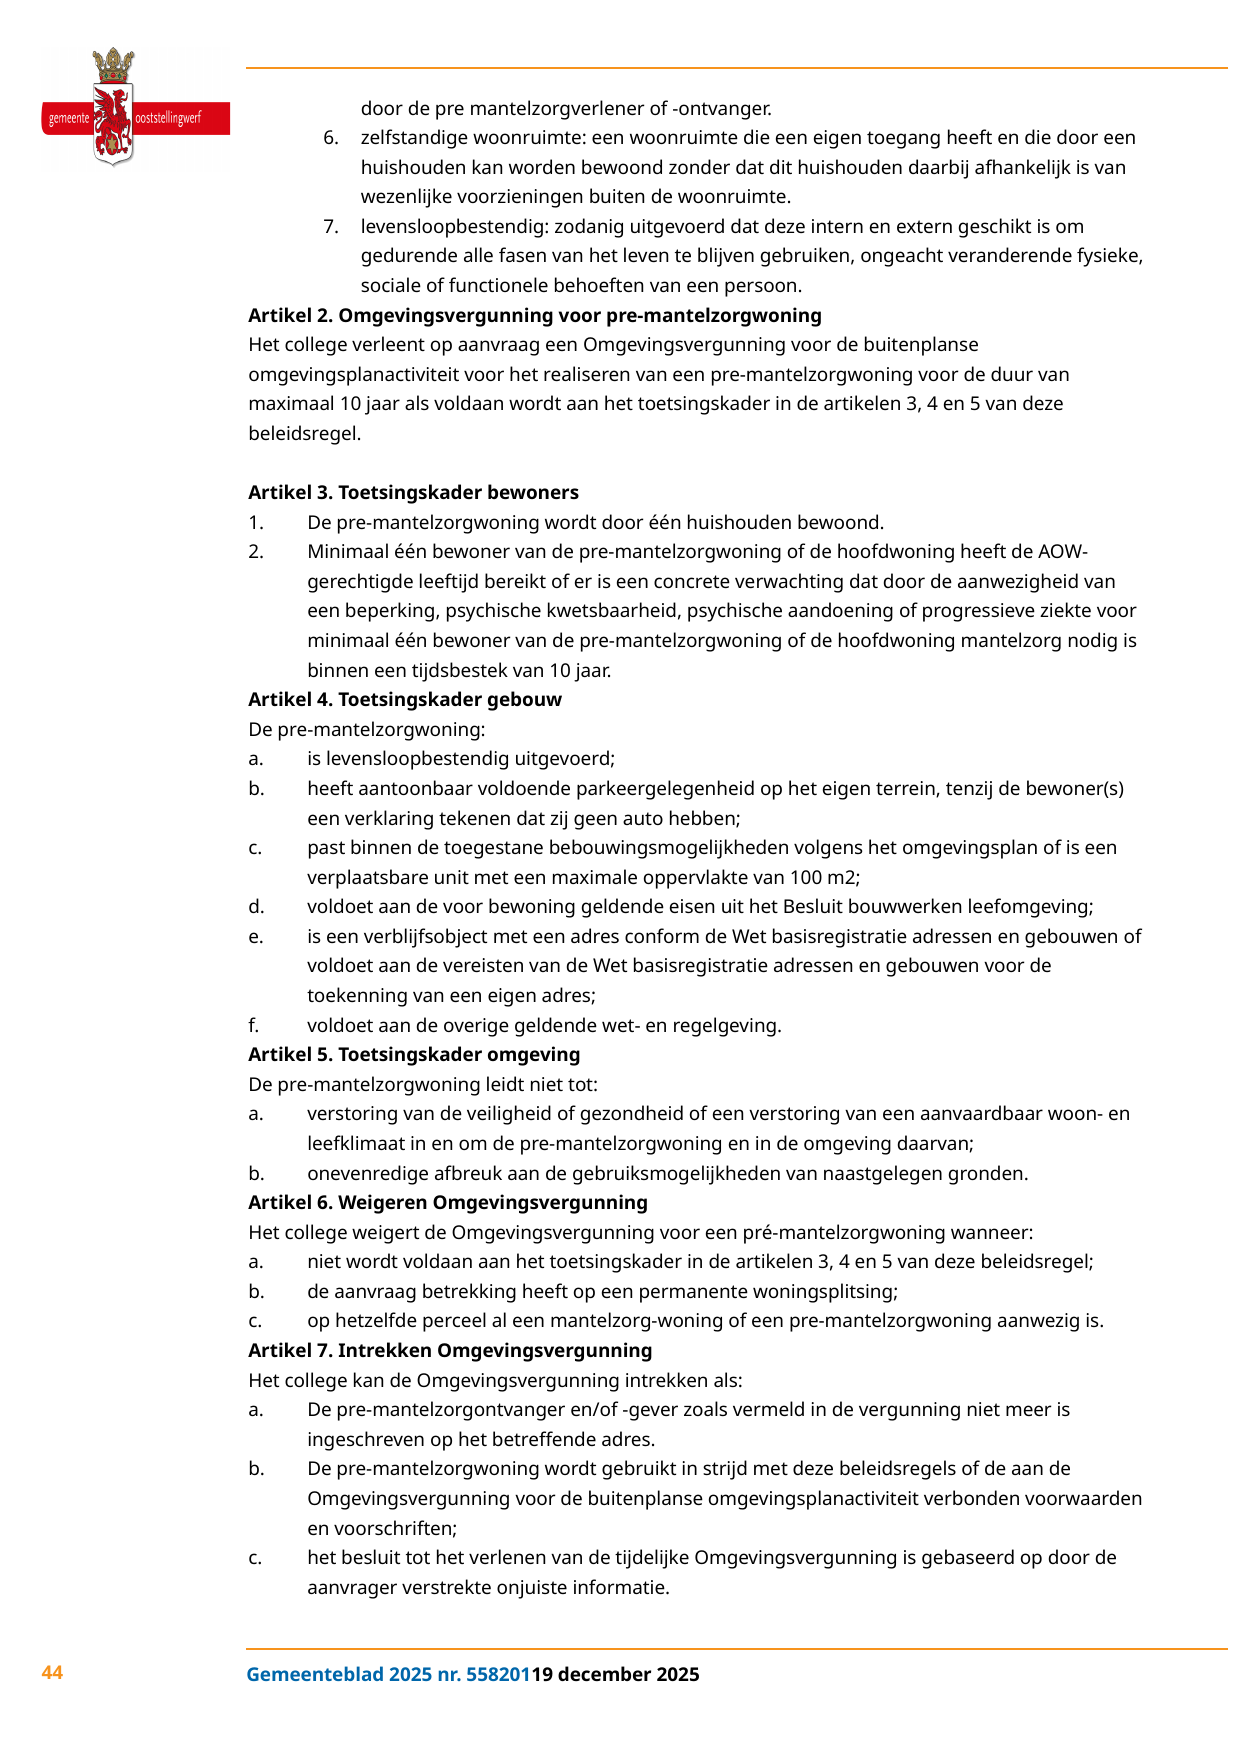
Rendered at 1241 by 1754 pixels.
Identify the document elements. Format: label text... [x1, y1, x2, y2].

list is een verblijfsobject met een adres conform de Wet basisregistratie adressen en gebouwen of voldoet aan de vereisten van de Wet basisregistratie adressen en gebouwen voor de toekenning van een eigen adres; [248, 923, 1152, 1008]
text Het college verleent op aanvraag een Omgevingsvergunning voor de buitenplanse omgevingsplanactiviteit voor het realiseren van een pre-mantelzorgwoning voor de duur van maximaal 10 jaar als voldaan wordt aan het toetsingskader in de artikelen 3, 4 en 5 van deze beleidsregel. [248, 331, 1152, 446]
list de aanvraag betrekking heeft op een permanente woningsplitsing; [248, 1278, 1152, 1304]
list onevenredige afbreuk aan de gebruiksmogelijkheden van naastgelegen gronden. [248, 1160, 1152, 1186]
text Artikel 7. Intrekken Omgevingsvergunning [248, 1337, 1152, 1363]
list Minimaal één bewoner van de pre-mantelzorgwoning of de hoofdwoning heeft de AOW-gerechtigde leeftijd bereikt of er is een concrete verwachting dat door de aanwezigheid van een beperking, psychische kwetsbaarheid, psychische aandoening of progressieve ziekte voor minimaal één bewoner van de pre-mantelzorgwoning of de hoofdwoning mantelzorg nodig is binnen een tijdsbestek van 10 jaar. [248, 538, 1152, 683]
text Het college kan de Omgevingsvergunning intrekken als: [248, 1367, 1152, 1393]
list voldoet aan de voor bewoning geldende eisen uit het Besluit bouwwerken leefomgeving; [248, 893, 1152, 919]
text Artikel 2. Omgevingsvergunning voor pre-mantelzorgwoning [248, 302, 1152, 328]
list is levensloopbestendig uitgevoerd; [248, 746, 1152, 771]
list heeft aantoonbaar voldoende parkeergelegenheid op het eigen terrein, tenzij de bewoner(s) een verklaring tekenen dat zij geen auto hebben; [248, 775, 1152, 831]
list het besluit tot het verlenen van de tijdelijke Omgevingsvergunning is gebaseerd op door de aanvrager verstrekte onjuiste informatie. [248, 1544, 1152, 1600]
text De pre-mantelzorgwoning: [248, 716, 1152, 742]
text Artikel 4. Toetsingskader gebouw [248, 686, 1152, 712]
list past binnen de toegestane bebouwingsmogelijkheden volgens het omgevingsplan of is een verplaatsbare unit met een maximale oppervlakte van 100 m2; [248, 834, 1152, 890]
list niet wordt voldaan aan het toetsingskader in de artikelen 3, 4 en 5 van deze beleidsregel; [248, 1248, 1152, 1274]
list De pre-mantelzorgwoning wordt gebruikt in strijd met deze beleidsregels of de aan de Omgevingsvergunning voor de buitenplanse omgevingsplanactiviteit verbonden voorwaarden en voorschriften; [248, 1456, 1152, 1541]
text Artikel 3. Toetsingskader bewoners [248, 479, 1152, 505]
picture [41, 47, 231, 172]
text De pre-mantelzorgwoning leidt niet tot: [248, 1071, 1152, 1097]
list levensloopbestendig: zodanig uitgevoerd dat deze intern en extern geschikt is om gedurende alle fasen van het leven te blijven gebruiken, ongeacht veranderende fysieke, sociale of functionele behoeften van een persoon. [323, 213, 1152, 298]
list zelfstandige woonruimte: een woonruimte die een eigen toegang heeft en die door een huishouden kan worden bewoond zonder dat dit huishouden daarbij afhankelijk is van wezenlijke voorzieningen buiten de woonruimte. [323, 124, 1152, 209]
list verstoring van de veiligheid of gezondheid of een verstoring van een aanvaardbaar woon- en leefklimaat in en om de pre-mantelzorgwoning en in de omgeving daarvan; [248, 1101, 1152, 1156]
text Artikel 6. Weigeren Omgevingsvergunning [248, 1189, 1152, 1215]
list op hetzelfde perceel al een mantelzorg-woning of een pre-mantelzorgwoning aanwezig is. [248, 1308, 1152, 1333]
list De pre-mantelzorgwoning wordt door één huishouden bewoond. [248, 509, 1152, 535]
text Het college weigert de Omgevingsvergunning voor een pré-mantelzorgwoning wanneer: [248, 1219, 1152, 1245]
list voldoet aan de overige geldende wet- en regelgeving. [248, 1012, 1152, 1038]
list De pre-mantelzorgontvanger en/of -gever zoals vermeld in de vergunning niet meer is ingeschreven op het betreffende adres. [248, 1396, 1152, 1452]
text Artikel 5. Toetsingskader omgeving [248, 1041, 1152, 1067]
list door de pre mantelzorgverlener of -ontvanger. [323, 95, 1152, 121]
